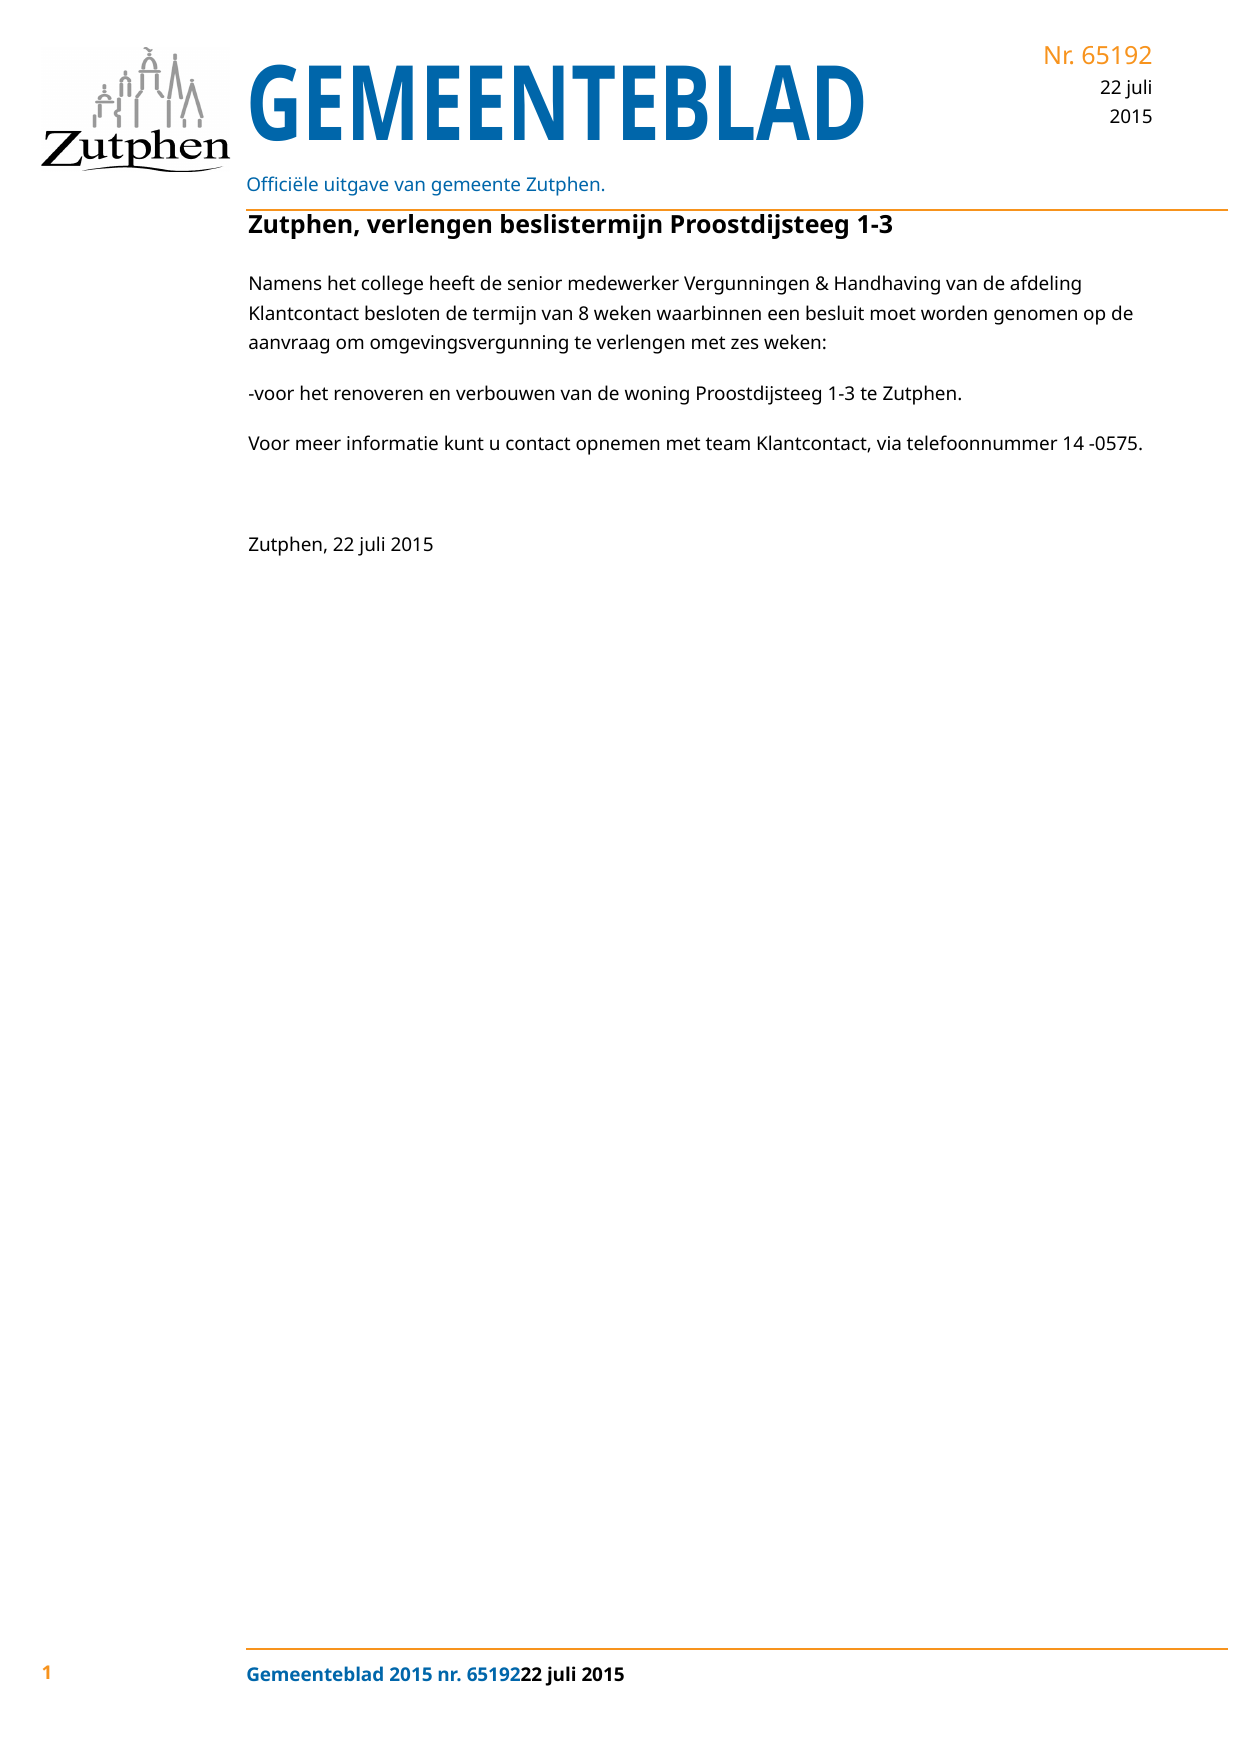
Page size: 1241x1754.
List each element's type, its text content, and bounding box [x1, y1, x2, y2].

text Namens het college heeft de senior medewerker Vergunningen & Handhaving van de afdeling Klantcontact besloten de termijn van 8 weken waarbinnen een besluit moet worden genomen op de aanvraag om omgevingsvergunning te verlengen met zes weken: [248, 270, 1152, 355]
text Voor meer informatie kunt u contact opnemen met team Klantcontact, via telefoonnummer 14 -0575. [248, 430, 1152, 456]
text Zutphen, 22 juli 2015 [248, 531, 1152, 557]
text Zutphen, verlengen beslistermijn Proostdijsteeg 1-3 [248, 211, 1152, 241]
picture [41, 47, 231, 172]
text -voor het renoveren en verbouwen van de woning Proostdijsteeg 1-3 te Zutphen. [248, 380, 1152, 406]
